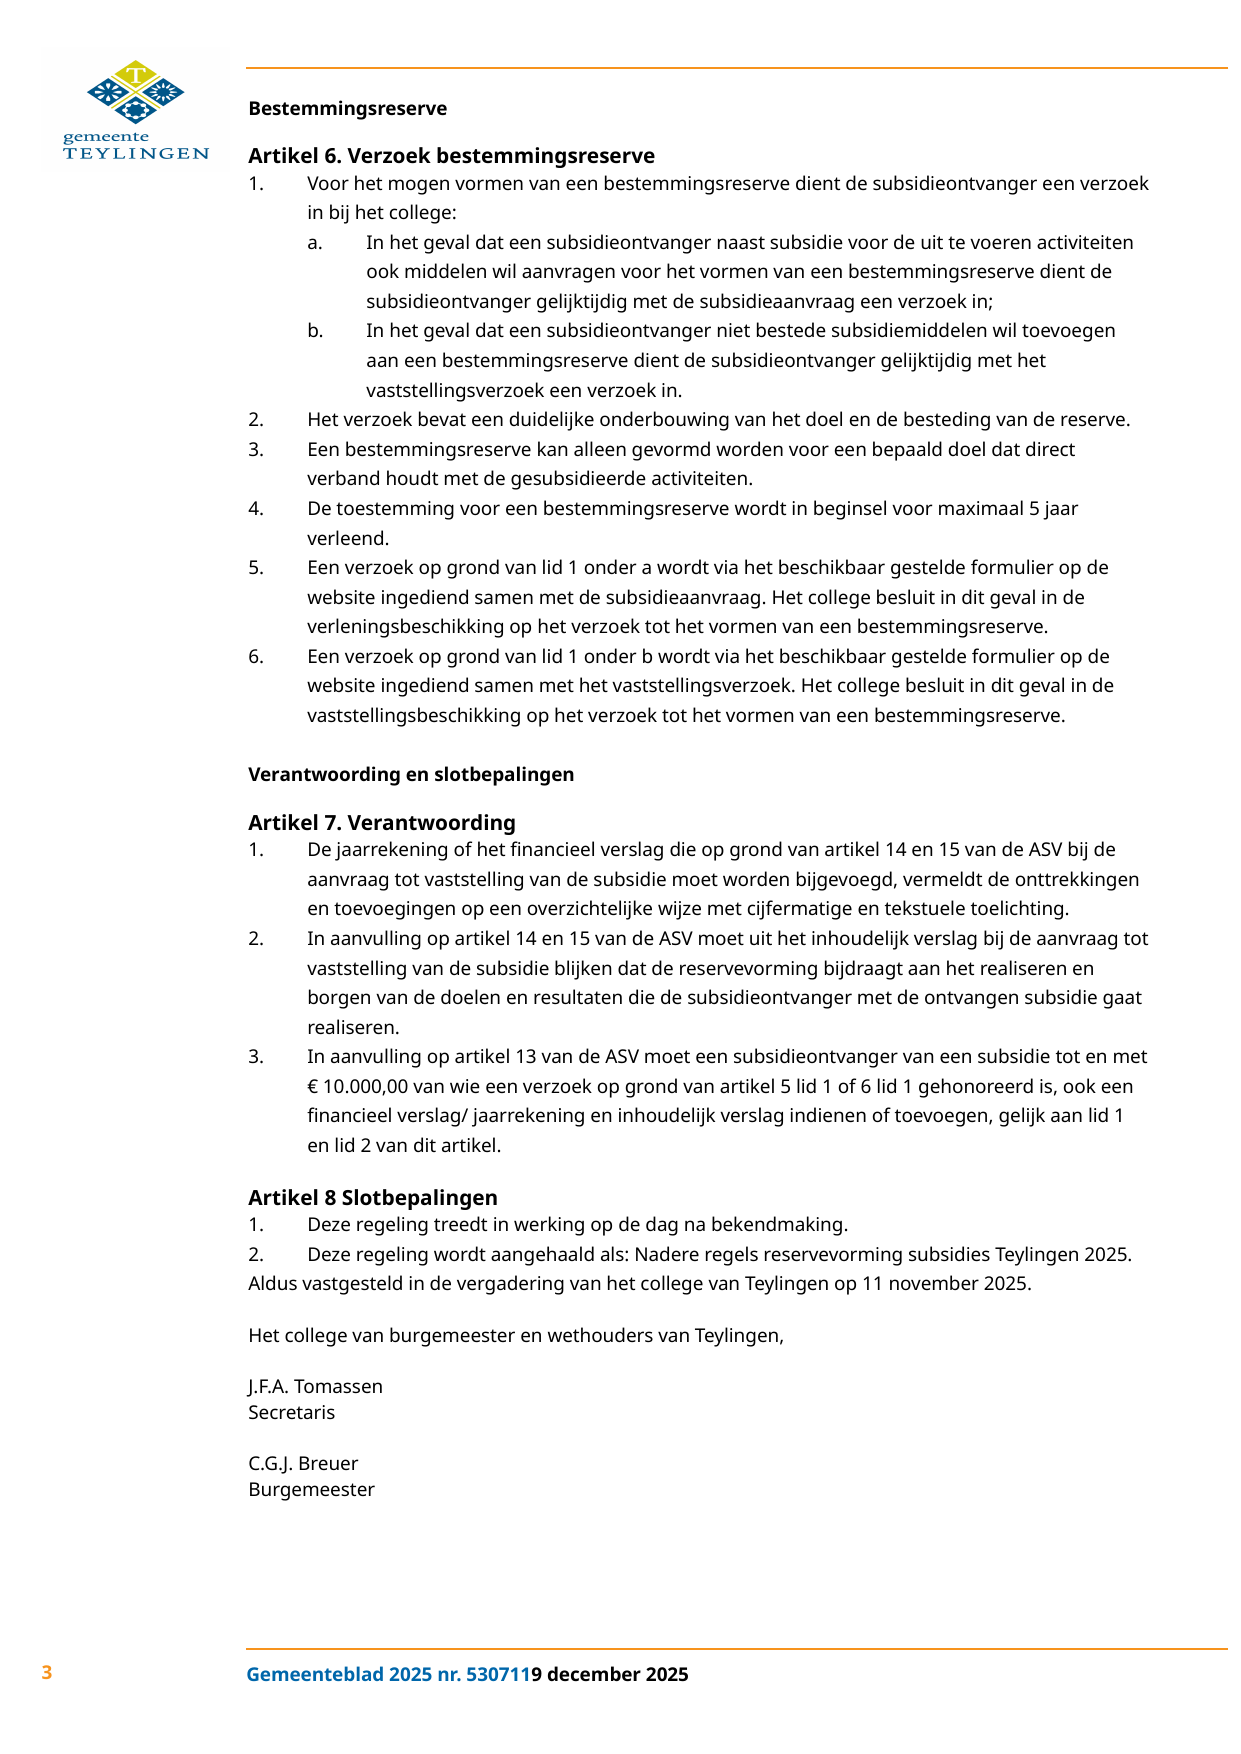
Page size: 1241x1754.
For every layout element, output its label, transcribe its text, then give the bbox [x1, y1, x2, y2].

list Een verzoek op grond van lid 1 onder a wordt via het beschikbaar gestelde formulier op de website ingediend samen met de subsidieaanvraag. Het college besluit in dit geval in de verleningsbeschikking op het verzoek tot het vormen van een bestemmingsreserve. [248, 554, 1152, 639]
list In het geval dat een subsidieontvanger naast subsidie voor de uit te voeren activiteiten ook middelen wil aanvragen voor het vormen van een bestemmingsreserve dient de subsidieontvanger gelijktijdig met de subsidieaanvraag een verzoek in; [307, 229, 1152, 314]
text Aldus vastgesteld in de vergadering van het college van Teylingen op 11 november 2025. [248, 1270, 1152, 1296]
text J.F.A. Tomassen [248, 1373, 1152, 1399]
list Het verzoek bevat een duidelijke onderbouwing van het doel en de besteding van de reserve. [248, 406, 1152, 432]
text Bestemmingsreserve [248, 95, 1152, 121]
list Een verzoek op grond van lid 1 onder b wordt via het beschikbaar gestelde formulier op de website ingediend samen met het vaststellingsverzoek. Het college besluit in dit geval in de vaststellingsbeschikking op het verzoek tot het vormen van een bestemmingsreserve. [248, 643, 1152, 728]
text Artikel 6. Verzoek bestemmingsreserve [248, 141, 1152, 170]
list Deze regeling treedt in werking op de dag na bekendmaking. [248, 1211, 1152, 1237]
text Artikel 7. Verantwoording [248, 808, 1152, 836]
list In aanvulling op artikel 14 en 15 van de ASV moet uit het inhoudelijk verslag bij de aanvraag tot vaststelling van de subsidie blijken dat de reservevorming bijdraagt aan het realiseren en borgen van de doelen en resultaten die de subsidieontvanger met de ontvangen subsidie gaat realiseren. [248, 925, 1152, 1040]
list Een bestemmingsreserve kan alleen gevormd worden voor een bepaald doel dat direct verband houdt met de gesubsidieerde activiteiten. [248, 436, 1152, 491]
list In aanvulling op artikel 13 van de ASV moet een subsidieontvanger van een subsidie tot en met € 10.000,00 van wie een verzoek op grond van artikel 5 lid 1 of 6 lid 1 gehonoreerd is, ook een financieel verslag/ jaarrekening en inhoudelijk verslag indienen of toevoegen, gelijk aan lid 1 en lid 2 van dit artikel. [248, 1043, 1152, 1158]
text Het college van burgemeester en wethouders van Teylingen, [248, 1322, 1152, 1347]
text Secretaris [248, 1399, 1152, 1425]
list De jaarrekening of het financieel verslag die op grond van artikel 14 en 15 van de ASV bij de aanvraag tot vaststelling van de subsidie moet worden bijgevoegd, vermeldt de onttrekkingen en toevoegingen op een overzichtelijke wijze met cijfermatige en tekstuele toelichting. [248, 836, 1152, 921]
picture [41, 47, 231, 172]
list In het geval dat een subsidieontvanger niet bestede subsidiemiddelen wil toevoegen aan een bestemmingsreserve dient de subsidieontvanger gelijktijdig met het vaststellingsverzoek een verzoek in. [307, 318, 1152, 403]
text C.G.J. Breuer [248, 1450, 1152, 1476]
text Burgemeester [248, 1476, 1152, 1502]
list Deze regeling wordt aangehaald als: Nadere regels reservevorming subsidies Teylingen 2025. [248, 1241, 1152, 1266]
text Artikel 8 Slotbepalingen [248, 1183, 1152, 1211]
list De toestemming voor een bestemmingsreserve wordt in beginsel voor maximaal 5 jaar verleend. [248, 495, 1152, 551]
text Verantwoording en slotbepalingen [248, 761, 1152, 787]
list Voor het mogen vormen van een bestemmingsreserve dient de subsidieontvanger een verzoek in bij het college: [248, 170, 1152, 225]
